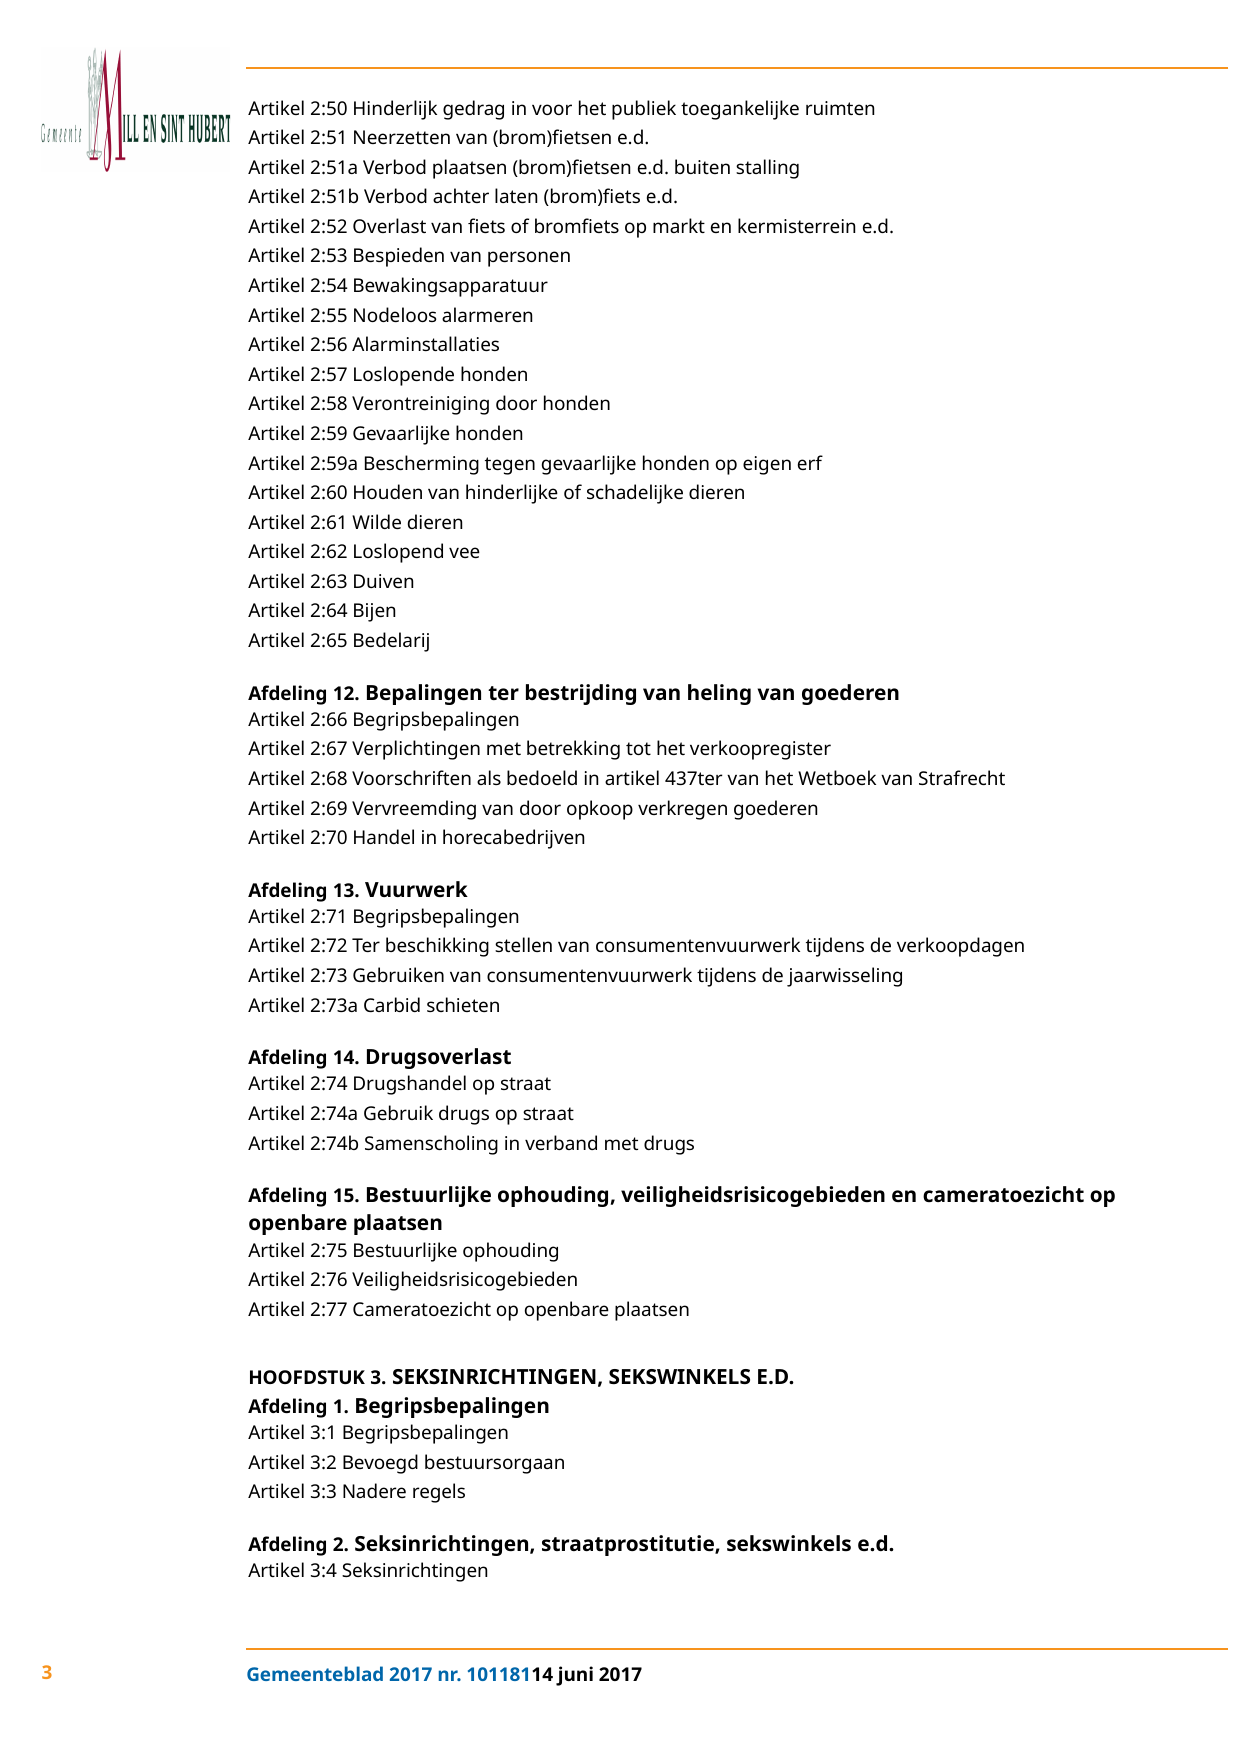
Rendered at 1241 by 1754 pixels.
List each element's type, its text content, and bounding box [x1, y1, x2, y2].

text Artikel 2:63 Duiven [248, 568, 1152, 594]
text Afdeling 14. Drugsoverlast [248, 1042, 1152, 1071]
text Artikel 2:72 Ter beschikking stellen van consumentenvuurwerk tijdens de verkoopdagen [248, 933, 1152, 958]
text Artikel 2:75 Bestuurlijke ophouding [248, 1237, 1152, 1263]
text Artikel 2:61 Wilde dieren [248, 509, 1152, 535]
text Afdeling 2. Seksinrichtingen, straatprostitutie, sekswinkels e.d. [248, 1529, 1152, 1557]
text Artikel 2:58 Verontreiniging door honden [248, 391, 1152, 416]
text Artikel 2:68 Voorschriften als bedoeld in artikel 437ter van het Wetboek van Strafrecht [248, 765, 1152, 791]
text Artikel 2:76 Veiligheidsrisicogebieden [248, 1267, 1152, 1292]
text Artikel 2:55 Nodeloos alarmeren [248, 302, 1152, 328]
text Artikel 2:53 Bespieden van personen [248, 243, 1152, 268]
text Artikel 2:56 Alarminstallaties [248, 331, 1152, 357]
text Artikel 2:73a Carbid schieten [248, 992, 1152, 1018]
text Artikel 2:70 Handel in horecabedrijven [248, 824, 1152, 850]
text Artikel 2:65 Bedelarij [248, 627, 1152, 653]
text Artikel 2:71 Begripsbepalingen [248, 903, 1152, 929]
text Afdeling 13. Vuurwerk [248, 875, 1152, 903]
text Artikel 2:77 Cameratoezicht op openbare plaatsen [248, 1296, 1152, 1322]
text Artikel 2:66 Begripsbepalingen [248, 706, 1152, 732]
text Artikel 2:74 Drugshandel op straat [248, 1071, 1152, 1096]
text Artikel 3:1 Begripsbepalingen [248, 1419, 1152, 1445]
text Artikel 2:69 Vervreemding van door opkoop verkregen goederen [248, 795, 1152, 821]
text Artikel 2:51 Neerzetten van (brom)fietsen e.d. [248, 124, 1152, 150]
text Artikel 2:59a Bescherming tegen gevaarlijke honden op eigen erf [248, 450, 1152, 476]
text Afdeling 1. Begripsbepalingen [248, 1391, 1152, 1419]
text Artikel 3:2 Bevoegd bestuursorgaan [248, 1449, 1152, 1475]
text Artikel 3:3 Nadere regels [248, 1478, 1152, 1504]
text Artikel 2:51a Verbod plaatsen (brom)fietsen e.d. buiten stalling [248, 154, 1152, 180]
text HOOFDSTUK 3. SEKSINRICHTINGEN, SEKSWINKELS E.D. [248, 1362, 1152, 1391]
text Afdeling 15. Bestuurlijke ophouding, veiligheidsrisicogebieden en cameratoezicht op openbare plaatsen [248, 1180, 1152, 1237]
text Artikel 2:64 Bijen [248, 598, 1152, 623]
text Artikel 2:67 Verplichtingen met betrekking tot het verkoopregister [248, 736, 1152, 761]
text Artikel 2:74b Samenscholing in verband met drugs [248, 1130, 1152, 1156]
text Artikel 2:50 Hinderlijk gedrag in voor het publiek toegankelijke ruimten [248, 95, 1152, 121]
text Artikel 2:73 Gebruiken van consumentenvuurwerk tijdens de jaarwisseling [248, 962, 1152, 988]
picture [41, 47, 231, 172]
text Artikel 2:51b Verbod achter laten (brom)fiets e.d. [248, 183, 1152, 209]
text Artikel 2:62 Loslopend vee [248, 538, 1152, 564]
text Artikel 2:74a Gebruik drugs op straat [248, 1100, 1152, 1126]
text Artikel 2:52 Overlast van fiets of bromfiets op markt en kermisterrein e.d. [248, 213, 1152, 239]
text Artikel 2:57 Loslopende honden [248, 361, 1152, 387]
text Artikel 2:59 Gevaarlijke honden [248, 420, 1152, 446]
text Afdeling 12. Bepalingen ter bestrijding van heling van goederen [248, 678, 1152, 706]
text Artikel 3:4 Seksinrichtingen [248, 1557, 1152, 1583]
text Artikel 2:60 Houden van hinderlijke of schadelijke dieren [248, 479, 1152, 505]
text Artikel 2:54 Bewakingsapparatuur [248, 272, 1152, 298]
